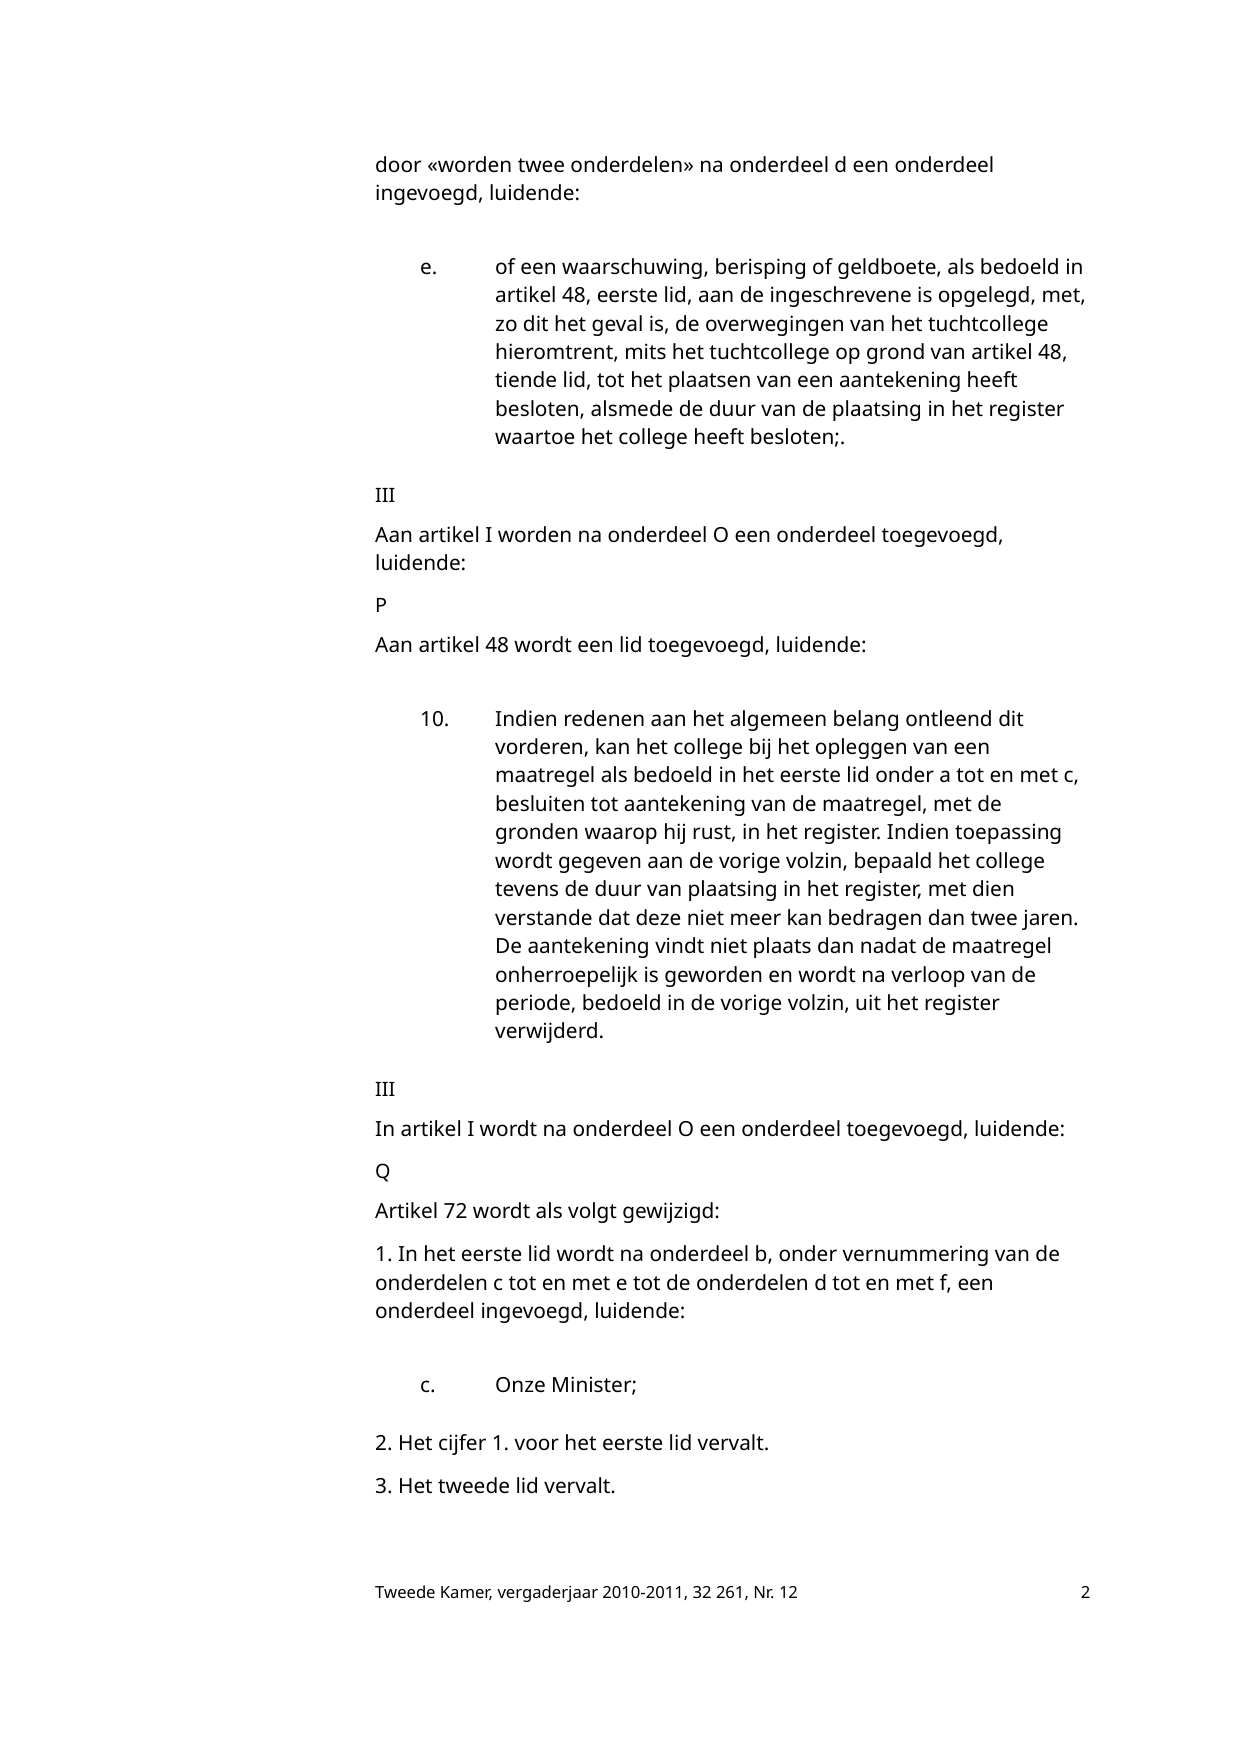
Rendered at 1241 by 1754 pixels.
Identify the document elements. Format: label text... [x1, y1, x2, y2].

text III [375, 481, 1090, 508]
list of een waarschuwing, berisping of geldboete, als bedoeld in artikel 48, eerste lid, aan de ingeschrevene is opgelegd, met, zo dit het geval is, de overwegingen van het tuchtcollege hieromtrent, mits het tuchtcollege op grond van artikel 48, tiende lid, tot het plaatsen van een aantekening heeft besloten, alsmede de duur van de plaatsing in het register waartoe het college heeft besloten;. [420, 252, 1090, 451]
text Artikel 72 wordt als volgt gewijzigd: [375, 1196, 1090, 1224]
list Indien redenen aan het algemeen belang ontleend dit vorderen, kan het college bij het opleggen van een maatregel als bedoeld in het eerste lid onder a tot en met c, besluiten tot aantekening van de maatregel, met de gronden waarop hij rust, in het register. Indien toepassing wordt gegeven aan de vorige volzin, bepaald het college tevens de duur van plaatsing in het register, met dien verstande dat deze niet meer kan bedragen dan twee jaren. De aantekening vindt niet plaats dan nadat de maatregel onherroepelijk is geworden en wordt na verloop van de periode, bedoeld in de vorige volzin, uit het register verwijderd. [420, 704, 1090, 1045]
text Aan artikel I worden na onderdeel O een onderdeel toegevoegd, luidende: [375, 520, 1090, 577]
text In artikel I wordt na onderdeel O een onderdeel toegevoegd, luidende: [375, 1114, 1090, 1142]
text door «worden twee onderdelen» na onderdeel d een onderdeel ingevoegd, luidende: [375, 150, 1090, 207]
text P [375, 592, 1090, 618]
text 2. Het cijfer 1. voor het eerste lid vervalt. [375, 1428, 1090, 1457]
list Onze Minister; [420, 1370, 1090, 1398]
text 3. Het tweede lid vervalt. [375, 1472, 1090, 1500]
text 1. In het eerste lid wordt na onderdeel b, onder vernummering van de onderdelen c tot en met e tot de onderdelen d tot en met f, een onderdeel ingevoegd, luidende: [375, 1239, 1090, 1325]
text Q [375, 1157, 1090, 1184]
text Aan artikel 48 wordt een lid toegevoegd, luidende: [375, 630, 1090, 659]
text III [375, 1075, 1090, 1102]
